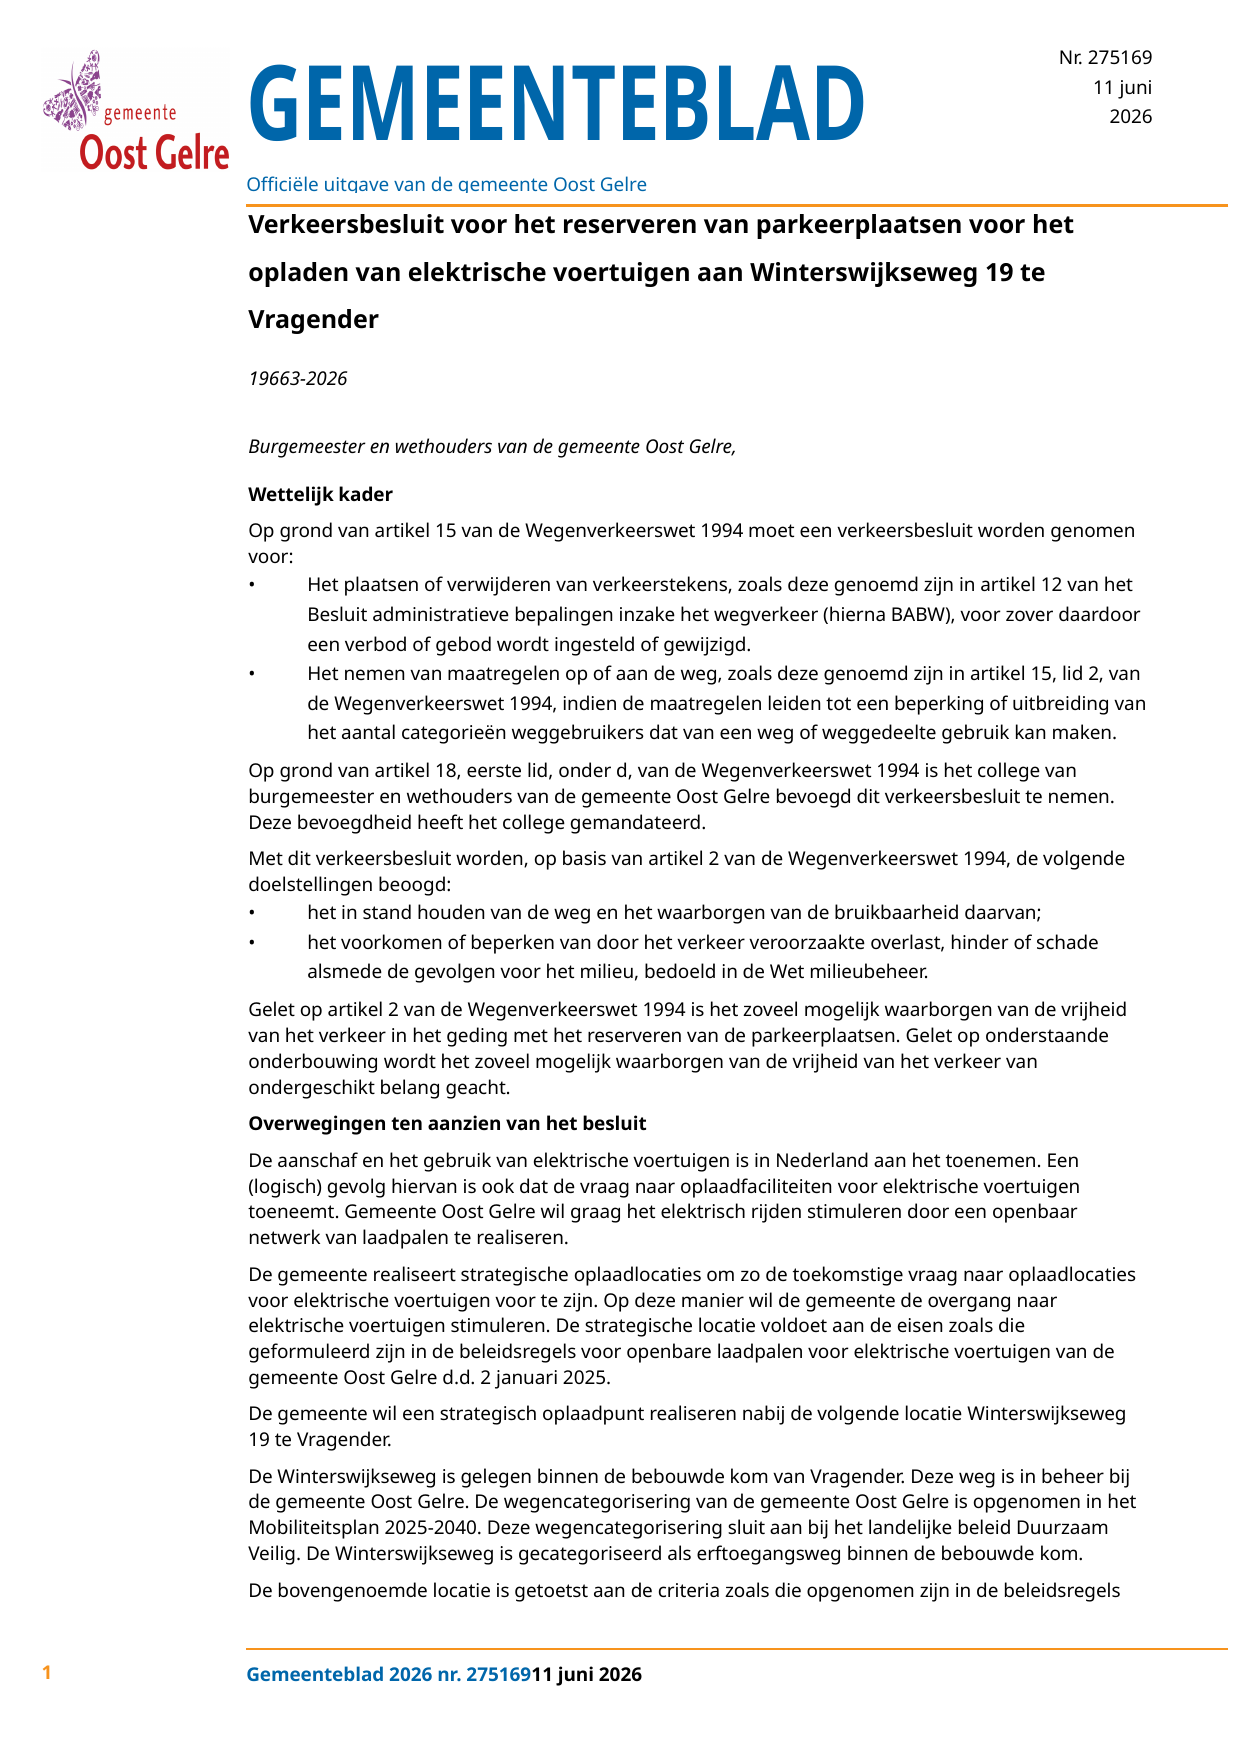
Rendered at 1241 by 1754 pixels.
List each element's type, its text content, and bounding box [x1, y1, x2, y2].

text Gelet op artikel 2 van de Wegenverkeerswet 1994 is het zoveel mogelijk waarborgen van de vrijheid van het verkeer in het geding met het reserveren van de parkeerplaatsen. Gelet op onderstaande onderbouwing wordt het zoveel mogelijk waarborgen van de vrijheid van het verkeer van ondergeschikt belang geacht. [248, 997, 1152, 1099]
text De gemeente realiseert strategische oplaadlocaties om zo de toekomstige vraag naar oplaadlocaties voor elektrische voertuigen voor te zijn. Op deze manier wil de gemeente de overgang naar elektrische voertuigen stimuleren. De strategische locatie voldoet aan de eisen zoals die geformuleerd zijn in de beleidsregels voor openbare laadpalen voor elektrische voertuigen van de gemeente Oost Gelre d.d. 2 januari 2025. [248, 1261, 1152, 1390]
text De gemeente wil een strategisch oplaadpunt realiseren nabij de volgende locatie Winterswijkseweg 19 te Vragender. [248, 1401, 1152, 1452]
list Het nemen van maatregelen op of aan de weg, zoals deze genoemd zijn in artikel 15, lid 2, van de Wegenverkeerswet 1994, indien de maatregelen leiden tot een beperking of uitbreiding van het aantal categorieën weggebruikers dat van een weg of weggedeelte gebruik kan maken. [248, 660, 1152, 745]
text De aanschaf en het gebruik van elektrische voertuigen is in Nederland aan het toenemen. Een (logisch) gevolg hiervan is ook dat de vraag naar oplaadfaciliteiten voor elektrische voertuigen toeneemt. Gemeente Oost Gelre wil graag het elektrisch rijden stimuleren door een openbaar netwerk van laadpalen te realiseren. [248, 1147, 1152, 1250]
text Op grond van artikel 15 van de Wegenverkeerswet 1994 moet een verkeersbesluit worden genomen voor: [248, 517, 1152, 569]
list het in stand houden van de weg en het waarborgen van de bruikbaarheid daarvan; [248, 899, 1152, 925]
text De Winterswijkseweg is gelegen binnen de bebouwde kom van Vragender. Deze weg is in beheer bij de gemeente Oost Gelre. De wegencategorisering van de gemeente Oost Gelre is opgenomen in het Mobiliteitsplan 2025-2040. Deze wegencategorisering sluit aan bij het landelijke beleid Duurzaam Veilig. De Winterswijkseweg is gecategoriseerd als erftoegangsweg binnen de bebouwde kom. [248, 1463, 1152, 1566]
picture [41, 47, 231, 172]
text Burgemeester en wethouders van de gemeente Oost Gelre, [248, 433, 1152, 459]
list Het plaatsen of verwijderen van verkeerstekens, zoals deze genoemd zijn in artikel 12 van het Besluit administratieve bepalingen inzake het wegverkeer (hierna BABW), voor zover daardoor een verbod of gebod wordt ingesteld of gewijzigd. [248, 572, 1152, 656]
text De bovengenoemde locatie is getoetst aan de criteria zoals die opgenomen zijn in de beleidsregels [248, 1577, 1152, 1603]
list het voorkomen of beperken van door het verkeer veroorzaakte overlast, hinder of schade alsmede de gevolgen voor het milieu, bedoeld in de Wet milieubeheer. [248, 929, 1152, 984]
text Wettelijk kader [248, 481, 1152, 507]
text Verkeersbesluit voor het reserveren van parkeerplaatsen voor het opladen van elektrische voertuigen aan Winterswijkseweg 19 te Vragender [248, 207, 1152, 336]
text 19663-2026 [248, 366, 1152, 391]
text Op grond van artikel 18, eerste lid, onder d, van de Wegenverkeerswet 1994 is het college van burgemeester en wethouders van de gemeente Oost Gelre bevoegd dit verkeersbesluit te nemen. Deze bevoegdheid heeft het college gemandateerd. [248, 757, 1152, 834]
text Met dit verkeersbesluit worden, op basis van artikel 2 van de Wegenverkeerswet 1994, de volgende doelstellingen beoogd: [248, 846, 1152, 897]
text Overwegingen ten aanzien van het besluit [248, 1111, 1152, 1136]
